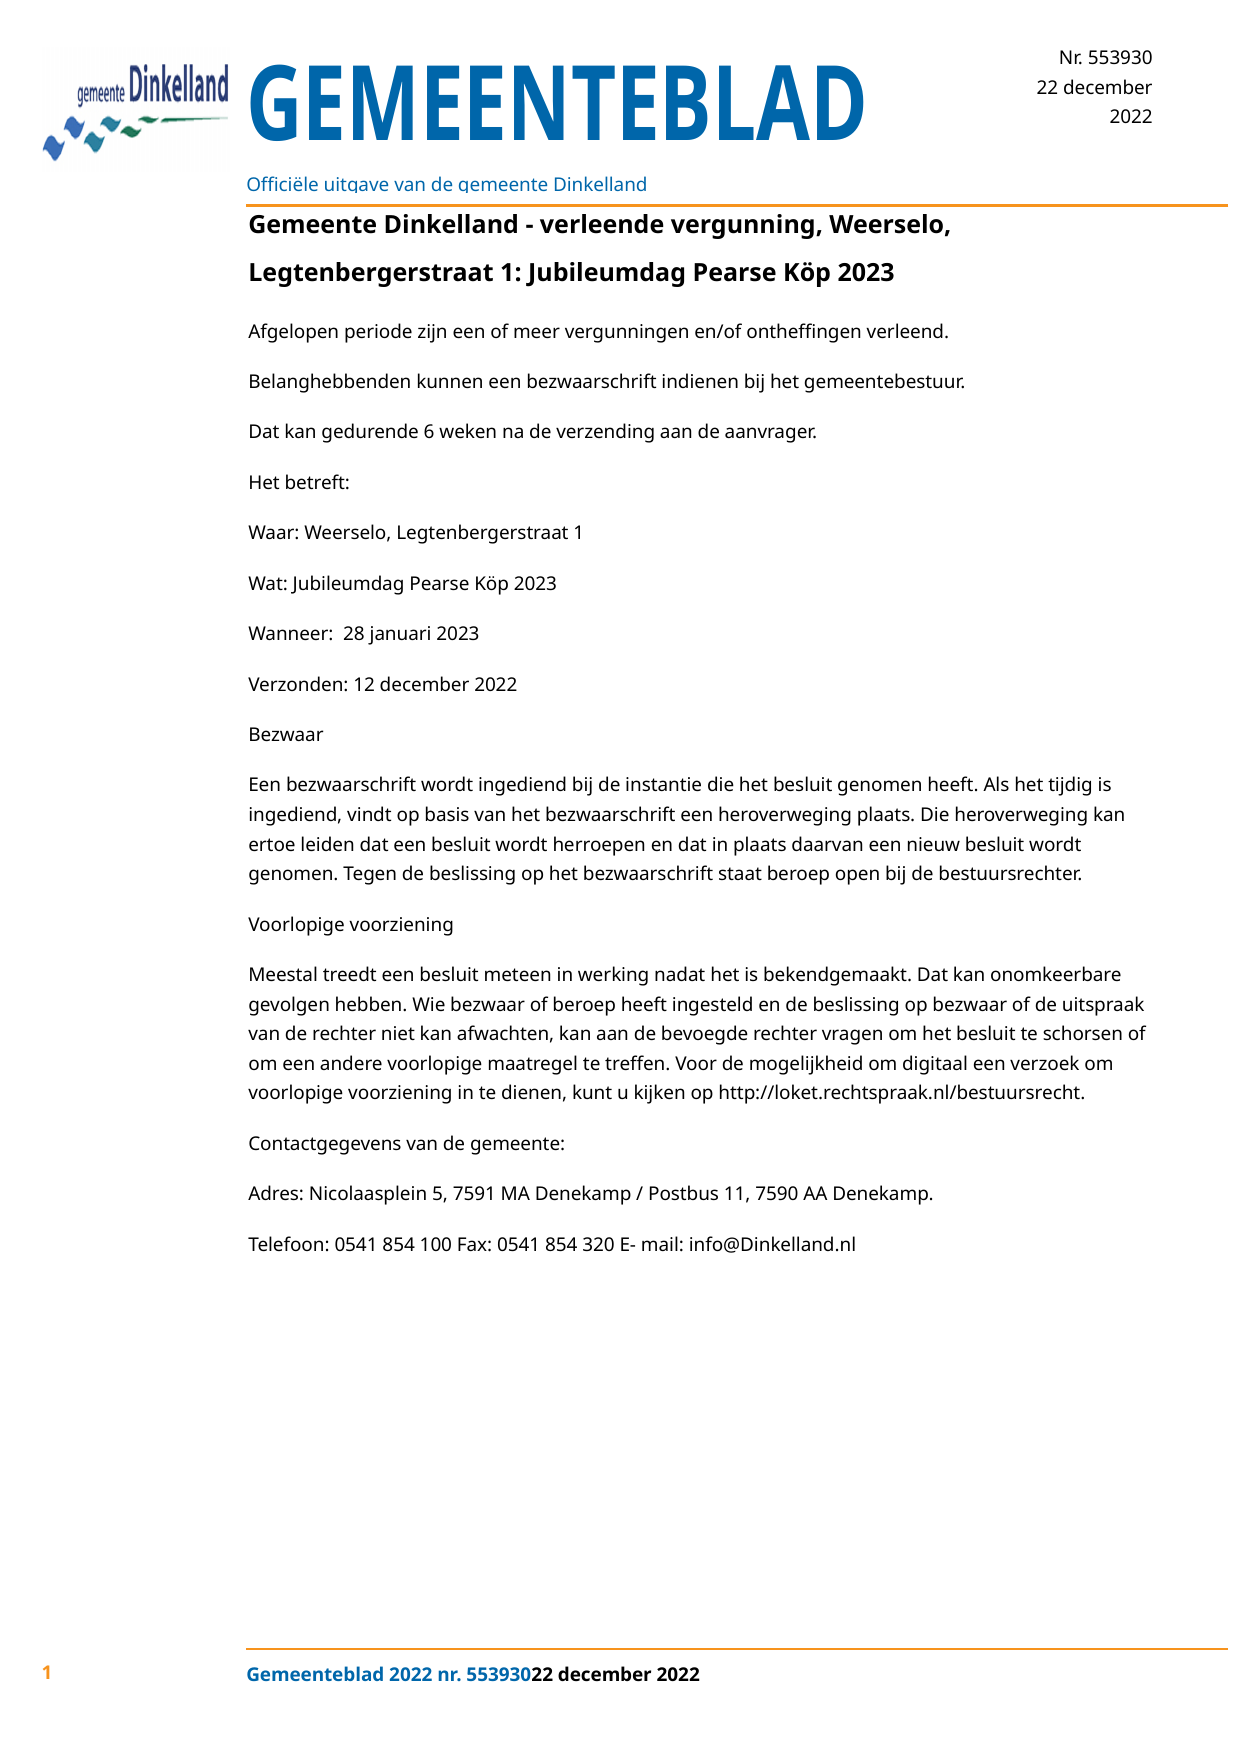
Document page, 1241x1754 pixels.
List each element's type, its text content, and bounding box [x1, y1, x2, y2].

text Het betreft: [248, 469, 1152, 495]
text Gemeente Dinkelland - verleende vergunning, Weerselo, Legtenbergerstraat 1: Jubileumdag Pearse Köp 2023 [248, 207, 1152, 288]
text Voorlopige voorziening [248, 911, 1152, 937]
text Verzonden: 12 december 2022 [248, 671, 1152, 697]
text Wat: Jubileumdag Pearse Köp 2023 [248, 570, 1152, 596]
text Wanneer: 28 januari 2023 [248, 620, 1152, 646]
text Dat kan gedurende 6 weken na de verzending aan de aanvrager. [248, 419, 1152, 444]
text Contactgegevens van de gemeente: [248, 1130, 1152, 1156]
text Belanghebbenden kunnen een bezwaarschrift indienen bij het gemeentebestuur. [248, 368, 1152, 394]
text Een bezwaarschrift wordt ingediend bij de instantie die het besluit genomen heeft. Als het tijdig is ingediend, vindt op basis van het bezwaarschrift een heroverweging plaats. Die heroverweging kan ertoe leiden dat een besluit wordt herroepen en dat in plaats daarvan een nieuw besluit wordt genomen. Tegen de beslissing op het bezwaarschrift staat beroep open bij de bestuursrechter. [248, 772, 1152, 886]
text Telefoon: 0541 854 100 Fax: 0541 854 320 E- mail: info@Dinkelland.nl [248, 1231, 1152, 1257]
text Afgelopen periode zijn een of meer vergunningen en/of ontheffingen verleend. [248, 318, 1152, 344]
text Waar: Weerselo, Legtenbergerstraat 1 [248, 519, 1152, 545]
picture [41, 47, 231, 172]
text Adres: Nicolaasplein 5, 7591 MA Denekamp / Postbus 11, 7590 AA Denekamp. [248, 1180, 1152, 1206]
text Bezwaar [248, 721, 1152, 747]
text Meestal treedt een besluit meteen in werking nadat het is bekendgemaakt. Dat kan onomkeerbare gevolgen hebben. Wie bezwaar of beroep heeft ingesteld en de beslissing op bezwaar of de uitspraak van de rechter niet kan afwachten, kan aan de bevoegde rechter vragen om het besluit te schorsen of om een andere voorlopige maatregel te treffen. Voor de mogelijkheid om digitaal een verzoek om voorlopige voorziening in te dienen, kunt u kijken op http://loket.rechtspraak.nl/bestuursrecht. [248, 961, 1152, 1105]
